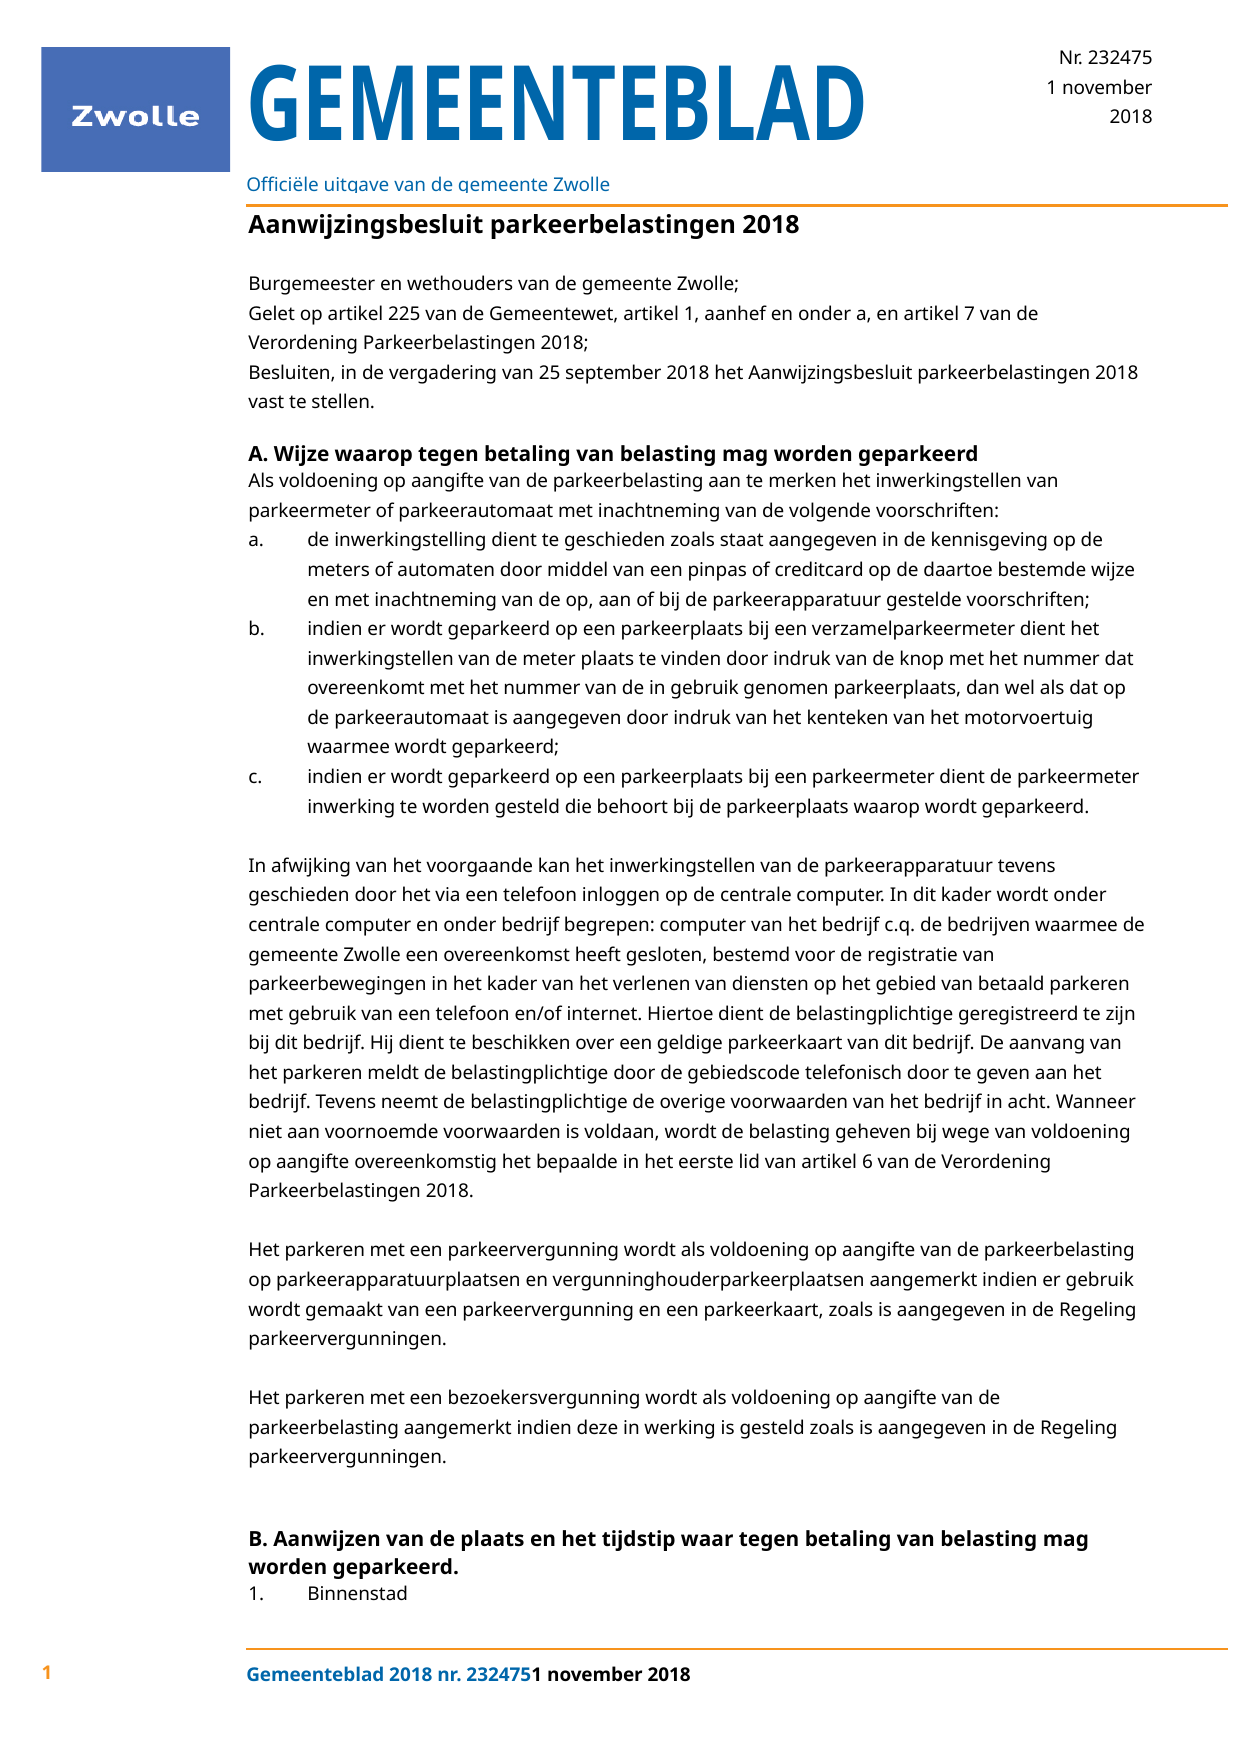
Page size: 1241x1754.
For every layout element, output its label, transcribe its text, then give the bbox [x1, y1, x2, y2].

text Gelet op artikel 225 van de Gemeentewet, artikel 1, aanhef en onder a, en artikel 7 van de Verordening Parkeerbelastingen 2018; [248, 300, 1152, 355]
text In afwijking van het voorgaande kan het inwerkingstellen van de parkeerapparatuur tevens geschieden door het via een telefoon inloggen op de centrale computer. In dit kader wordt onder centrale computer en onder bedrijf begrepen: computer van het bedrijf c.q. de bedrijven waarmee de gemeente Zwolle een overeenkomst heeft gesloten, bestemd voor de registratie van parkeerbewegingen in het kader van het verlenen van diensten op het gebied van betaald parkeren met gebruik van een telefoon en/of internet. Hiertoe dient de belastingplichtige geregistreerd te zijn bij dit bedrijf. Hij dient te beschikken over een geldige parkeerkaart van dit bedrijf. De aanvang van het parkeren meldt de belastingplichtige door de gebiedscode telefonisch door te geven aan het bedrijf. Tevens neemt de belastingplichtige de overige voorwaarden van het bedrijf in acht. Wanneer niet aan voornoemde voorwaarden is voldaan, wordt de belasting geheven bij wege van voldoening op aangifte overeenkomstig het bepaalde in het eerste lid van artikel 6 van de Verordening Parkeerbelastingen 2018. [248, 852, 1152, 1203]
text Besluiten, in de vergadering van 25 september 2018 het Aanwijzingsbesluit parkeerbelastingen 2018 vast te stellen. [248, 359, 1152, 414]
text Het parkeren met een bezoekersvergunning wordt als voldoening op aangifte van de parkeerbelasting aangemerkt indien deze in werking is gesteld zoals is aangegeven in de Regeling parkeervergunningen. [248, 1384, 1152, 1469]
list indien er wordt geparkeerd op een parkeerplaats bij een parkeermeter dient de parkeermeter inwerking te worden gesteld die behoort bij de parkeerplaats waarop wordt geparkeerd. [248, 763, 1152, 819]
text B. Aanwijzen van de plaats en het tijdstip waar tegen betaling van belasting mag worden geparkeerd. [248, 1524, 1152, 1581]
text Aanwijzingsbesluit parkeerbelastingen 2018 [248, 207, 1152, 241]
list Binnenstad [248, 1581, 1152, 1606]
text Het parkeren met een parkeervergunning wordt als voldoening op aangifte van de parkeerbelasting op parkeerapparatuurplaatsen en vergunninghouderparkeerplaatsen aangemerkt indien er gebruik wordt gemaakt van een parkeervergunning en een parkeerkaart, zoals is aangegeven in de Regeling parkeervergunningen. [248, 1237, 1152, 1351]
picture [41, 47, 231, 172]
list indien er wordt geparkeerd op een parkeerplaats bij een verzamelparkeermeter dient het inwerkingstellen van de meter plaats te vinden door indruk van de knop met het nummer dat overeenkomt met het nummer van de in gebruik genomen parkeerplaats, dan wel als dat op de parkeerautomaat is aangegeven door indruk van het kenteken van het motorvoertuig waarmee wordt geparkeerd; [248, 615, 1152, 759]
text Als voldoening op aangifte van de parkeerbelasting aan te merken het inwerkingstellen van parkeermeter of parkeerautomaat met inachtneming van de volgende voorschriften: [248, 467, 1152, 523]
text Burgemeester en wethouders van de gemeente Zwolle; [248, 270, 1152, 296]
text A. Wijze waarop tegen betaling van belasting mag worden geparkeerd [248, 439, 1152, 467]
list de inwerkingstelling dient te geschieden zoals staat aangegeven in de kennisgeving op de meters of automaten door middel van een pinpas of creditcard op de daartoe bestemde wijze en met inachtneming van de op, aan of bij de parkeerapparatuur gestelde voorschriften; [248, 527, 1152, 612]
